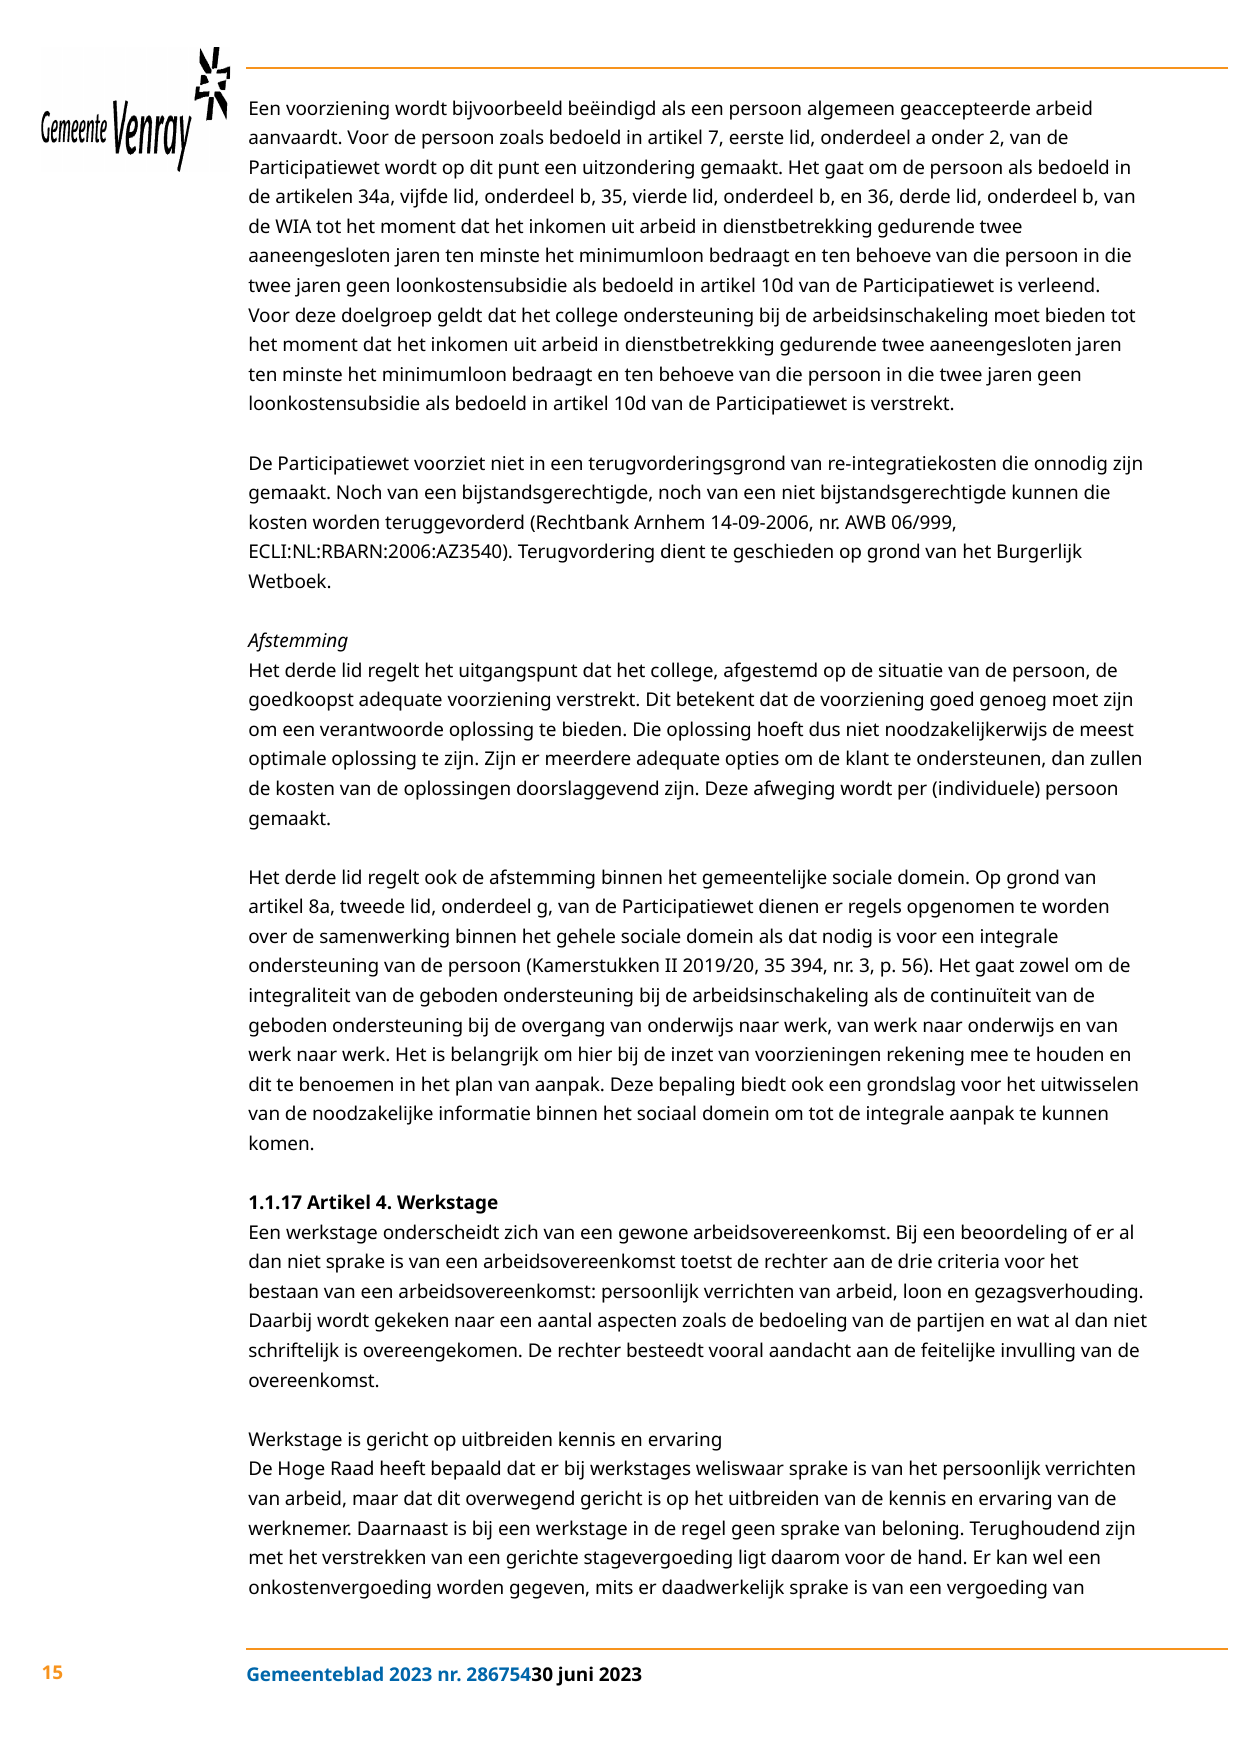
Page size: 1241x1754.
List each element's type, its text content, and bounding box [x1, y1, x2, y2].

text Een werkstage onderscheidt zich van een gewone arbeidsovereenkomst. Bij een beoordeling of er al dan niet sprake is van een arbeidsovereenkomst toetst de rechter aan de drie criteria voor het bestaan van een arbeidsovereenkomst: persoonlijk verrichten van arbeid, loon en gezagsverhouding. Daarbij wordt gekeken naar een aantal aspecten zoals de bedoeling van de partijen en wat al dan niet schriftelijk is overeengekomen. De rechter besteedt vooral aandacht aan de feitelijke invulling van de overeenkomst. [248, 1219, 1152, 1393]
text Werkstage is gericht op uitbreiden kennis en ervaring [248, 1426, 1152, 1452]
text De Participatiewet voorziet niet in een terugvorderingsgrond van re-integratiekosten die onnodig zijn gemaakt. Noch van een bijstandsgerechtigde, noch van een niet bijstandsgerechtigde kunnen die kosten worden teruggevorderd (Rechtbank Arnhem 14-09-2006, nr. AWB 06/999, ECLI:NL:RBARN:2006:AZ3540). Terugvordering dient te geschieden op grond van het Burgerlijk Wetboek. [248, 450, 1152, 594]
picture [41, 47, 231, 172]
text Een voorziening wordt bijvoorbeeld beëindigd als een persoon algemeen geaccepteerde arbeid aanvaardt. Voor de persoon zoals bedoeld in artikel 7, eerste lid, onderdeel a onder 2, van de Participatiewet wordt op dit punt een uitzondering gemaakt. Het gaat om de persoon als bedoeld in de artikelen 34a, vijfde lid, onderdeel b, 35, vierde lid, onderdeel b, en 36, derde lid, onderdeel b, van de WIA tot het moment dat het inkomen uit arbeid in dienstbetrekking gedurende twee aaneengesloten jaren ten minste het minimumloon bedraagt en ten behoeve van die persoon in die twee jaren geen loonkostensubsidie als bedoeld in artikel 10d van de Participatiewet is verleend. [248, 95, 1152, 298]
text Het derde lid regelt het uitgangspunt dat het college, afgestemd op de situatie van de persoon, de goedkoopst adequate voorziening verstrekt. Dit betekent dat de voorziening goed genoeg moet zijn om een verantwoorde oplossing te bieden. Die oplossing hoeft dus niet noodzakelijkerwijs de meest optimale oplossing te zijn. Zijn er meerdere adequate opties om de klant te ondersteunen, dan zullen de kosten van de oplossingen doorslaggevend zijn. Deze afweging wordt per (individuele) persoon gemaakt. [248, 657, 1152, 831]
text De Hoge Raad heeft bepaald dat er bij werkstages weliswaar sprake is van het persoonlijk verrichten van arbeid, maar dat dit overwegend gericht is op het uitbreiden van de kennis en ervaring van de werknemer. Daarnaast is bij een werkstage in de regel geen sprake van beloning. Terughoudend zijn met het verstrekken van een gerichte stagevergoeding ligt daarom voor de hand. Er kan wel een onkostenvergoeding worden gegeven, mits er daadwerkelijk sprake is van een vergoeding van [248, 1456, 1152, 1600]
text Het derde lid regelt ook de afstemming binnen het gemeentelijke sociale domein. Op grond van artikel 8a, tweede lid, onderdeel g, van de Participatiewet dienen er regels opgenomen te worden over de samenwerking binnen het gehele sociale domein als dat nodig is voor een integrale ondersteuning van de persoon (Kamerstukken II 2019/20, 35 394, nr. 3, p. 56). Het gaat zowel om de integraliteit van de geboden ondersteuning bij de arbeidsinschakeling als de continuïteit van de geboden ondersteuning bij de overgang van onderwijs naar werk, van werk naar onderwijs en van werk naar werk. Het is belangrijk om hier bij de inzet van voorzieningen rekening mee te houden en dit te benoemen in het plan van aanpak. Deze bepaling biedt ook een grondslag voor het uitwisselen van de noodzakelijke informatie binnen het sociaal domein om tot de integrale aanpak te kunnen komen. [248, 864, 1152, 1156]
text 1.1.17 Artikel 4. Werkstage [248, 1189, 1152, 1215]
text Voor deze doelgroep geldt dat het college ondersteuning bij de arbeidsinschakeling moet bieden tot het moment dat het inkomen uit arbeid in dienstbetrekking gedurende twee aaneengesloten jaren ten minste het minimumloon bedraagt en ten behoeve van die persoon in die twee jaren geen loonkostensubsidie als bedoeld in artikel 10d van de Participatiewet is verstrekt. [248, 302, 1152, 416]
text Afstemming [248, 627, 1152, 653]
